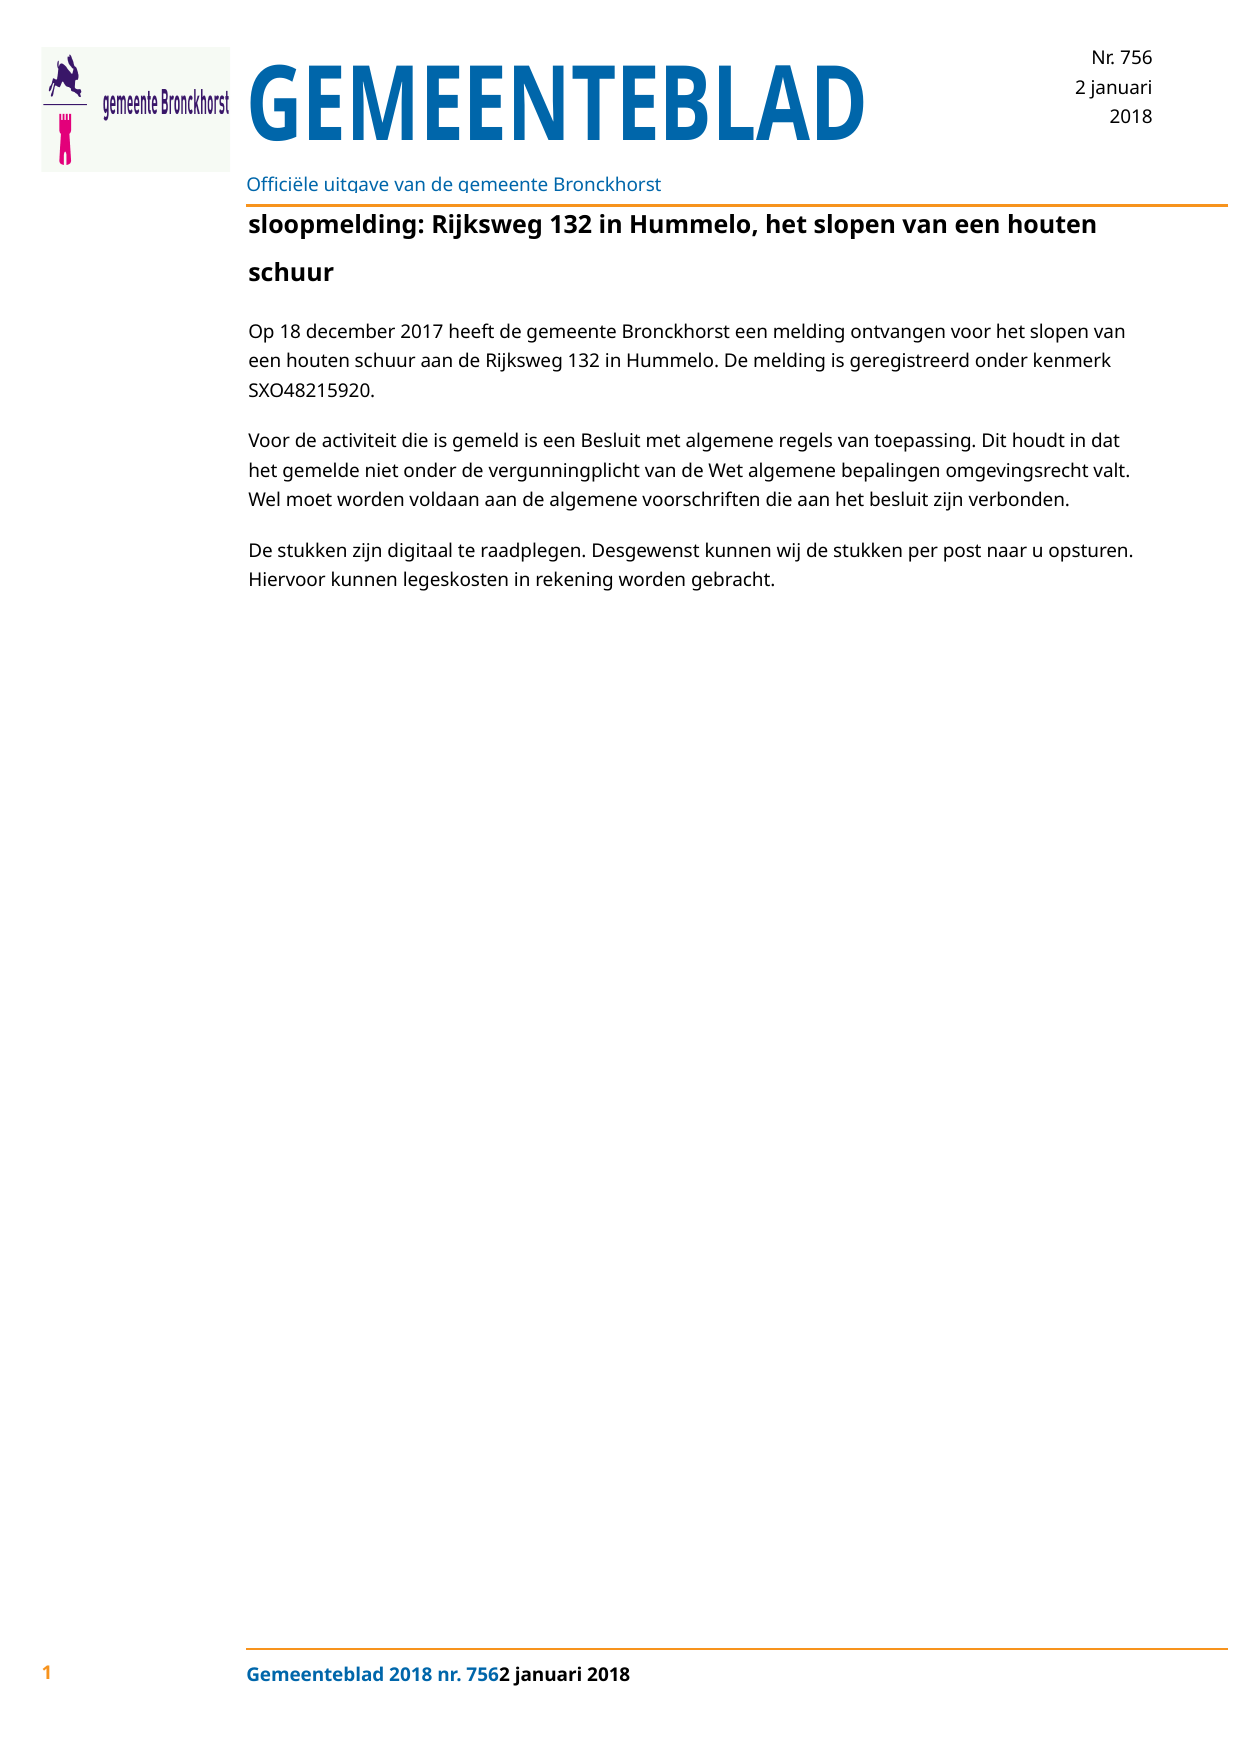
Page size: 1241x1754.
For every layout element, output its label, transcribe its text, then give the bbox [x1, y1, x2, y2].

text Op 18 december 2017 heeft de gemeente Bronckhorst een melding ontvangen voor het slopen van een houten schuur aan de Rijksweg 132 in Hummelo. De melding is geregistreerd onder kenmerk SXO48215920. [248, 318, 1152, 403]
text sloopmelding: Rijksweg 132 in Hummelo, het slopen van een houten schuur [248, 207, 1152, 288]
text Voor de activiteit die is gemeld is een Besluit met algemene regels van toepassing. Dit houdt in dat het gemelde niet onder de vergunningplicht van de Wet algemene bepalingen omgevingsrecht valt. Wel moet worden voldaan aan de algemene voorschriften die aan het besluit zijn verbonden. [248, 427, 1152, 512]
picture [41, 47, 231, 172]
text De stukken zijn digitaal te raadplegen. Desgewenst kunnen wij de stukken per post naar u opsturen. Hiervoor kunnen legeskosten in rekening worden gebracht. [248, 537, 1152, 592]
